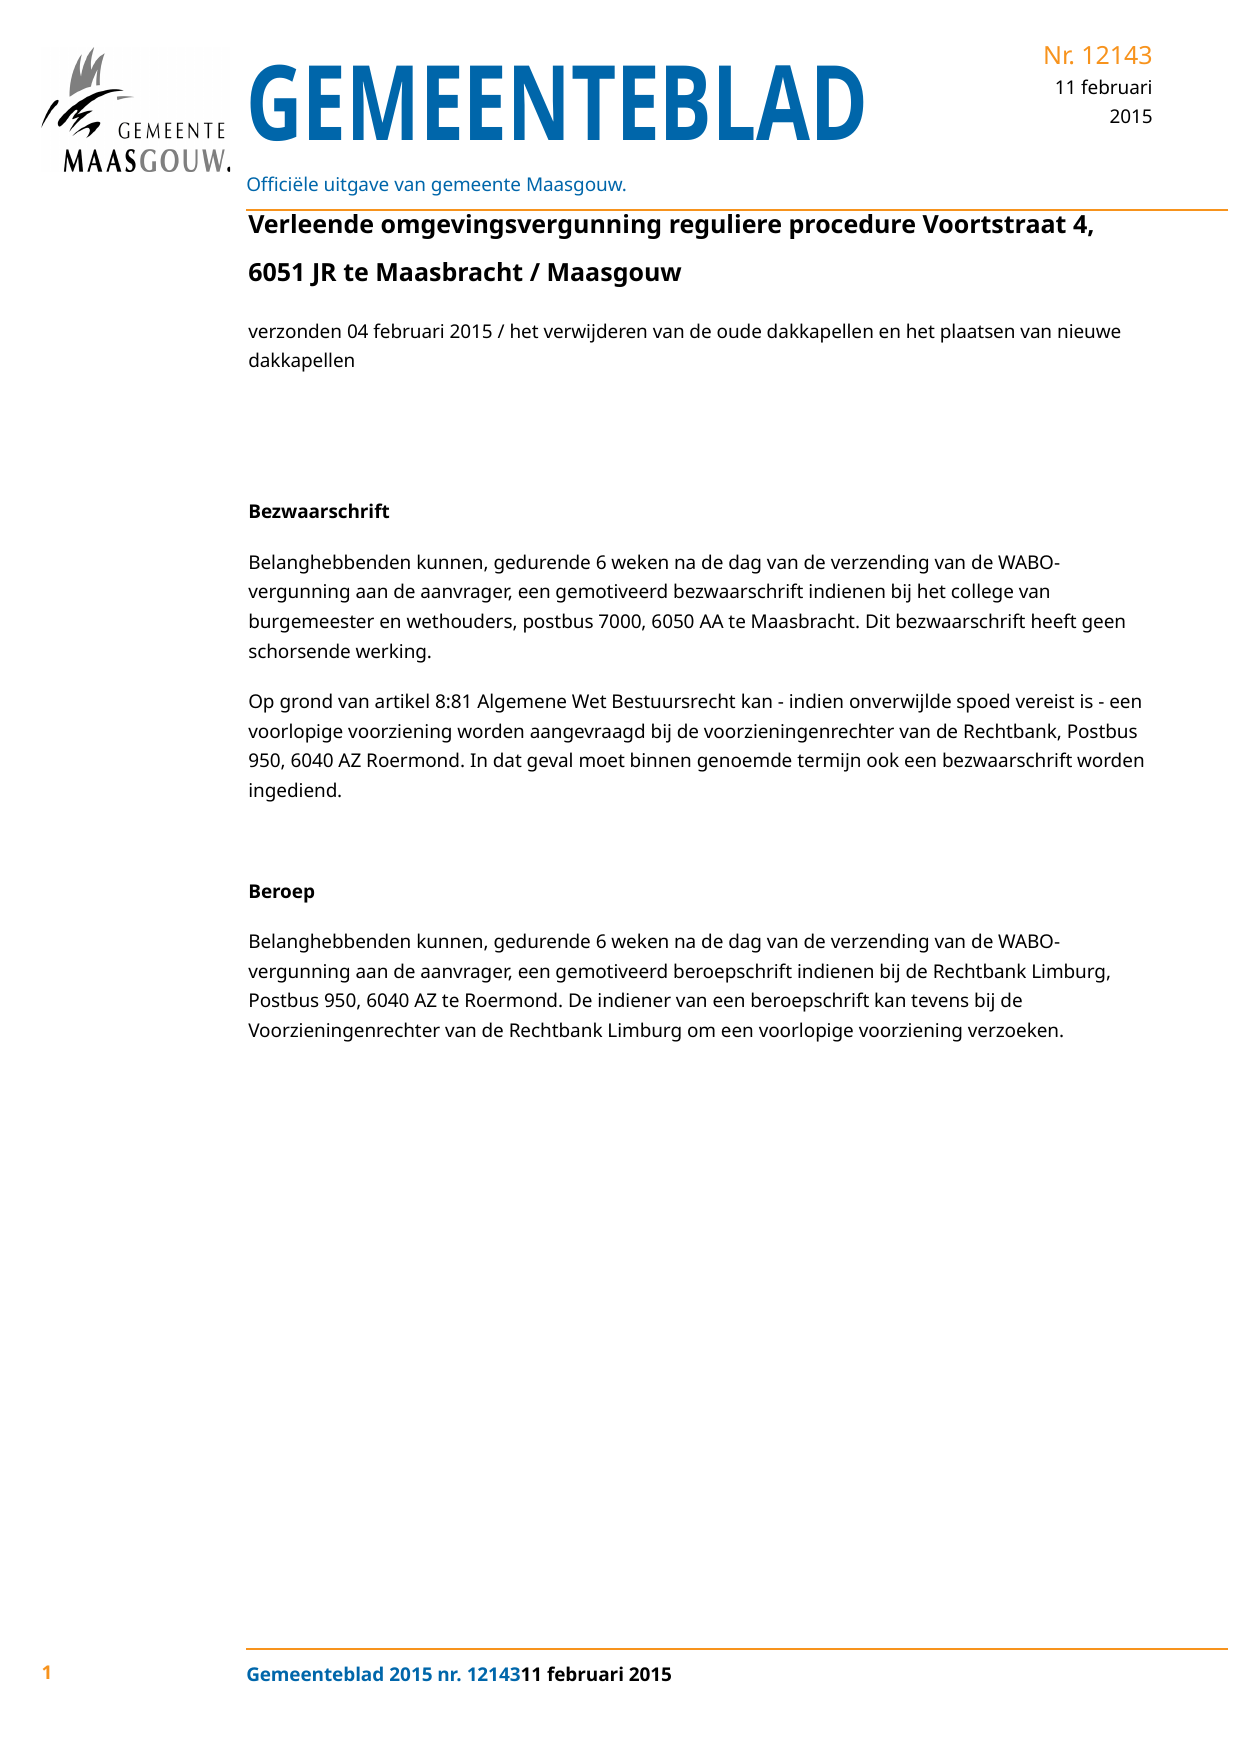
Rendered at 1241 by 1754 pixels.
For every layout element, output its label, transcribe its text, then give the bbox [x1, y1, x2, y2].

text Verleende omgevingsvergunning reguliere procedure Voortstraat 4, 6051 JR te Maasbracht / Maasgouw [248, 211, 1152, 288]
text Bezwaarschrift [248, 499, 1152, 524]
text Belanghebbenden kunnen, gedurende 6 weken na de dag van de verzending van de WABO-vergunning aan de aanvrager, een gemotiveerd bezwaarschrift indienen bij het college van burgemeester en wethouders, postbus 7000, 6050 AA te Maasbracht. Dit bezwaarschrift heeft geen schorsende werking. [248, 549, 1152, 664]
text verzonden 04 februari 2015 / het verwijderen van de oude dakkapellen en het plaatsen van nieuwe dakkapellen [248, 318, 1152, 373]
text Op grond van artikel 8:81 Algemene Wet Bestuursrecht kan - indien onverwijlde spoed vereist is - een voorlopige voorziening worden aangevraagd bij de voorzieningenrechter van de Rechtbank, Postbus 950, 6040 AZ Roermond. In dat geval moet binnen genoemde termijn ook een bezwaarschrift worden ingediend. [248, 688, 1152, 803]
picture [41, 47, 231, 172]
text Belanghebbenden kunnen, gedurende 6 weken na de dag van de verzending van de WABO-vergunning aan de aanvrager, een gemotiveerd beroepschrift indienen bij de Rechtbank Limburg, Postbus 950, 6040 AZ te Roermond. De indiener van een beroepschrift kan tevens bij de Voorzieningenrechter van de Rechtbank Limburg om een voorlopige voorziening verzoeken. [248, 928, 1152, 1043]
text Beroep [248, 878, 1152, 904]
